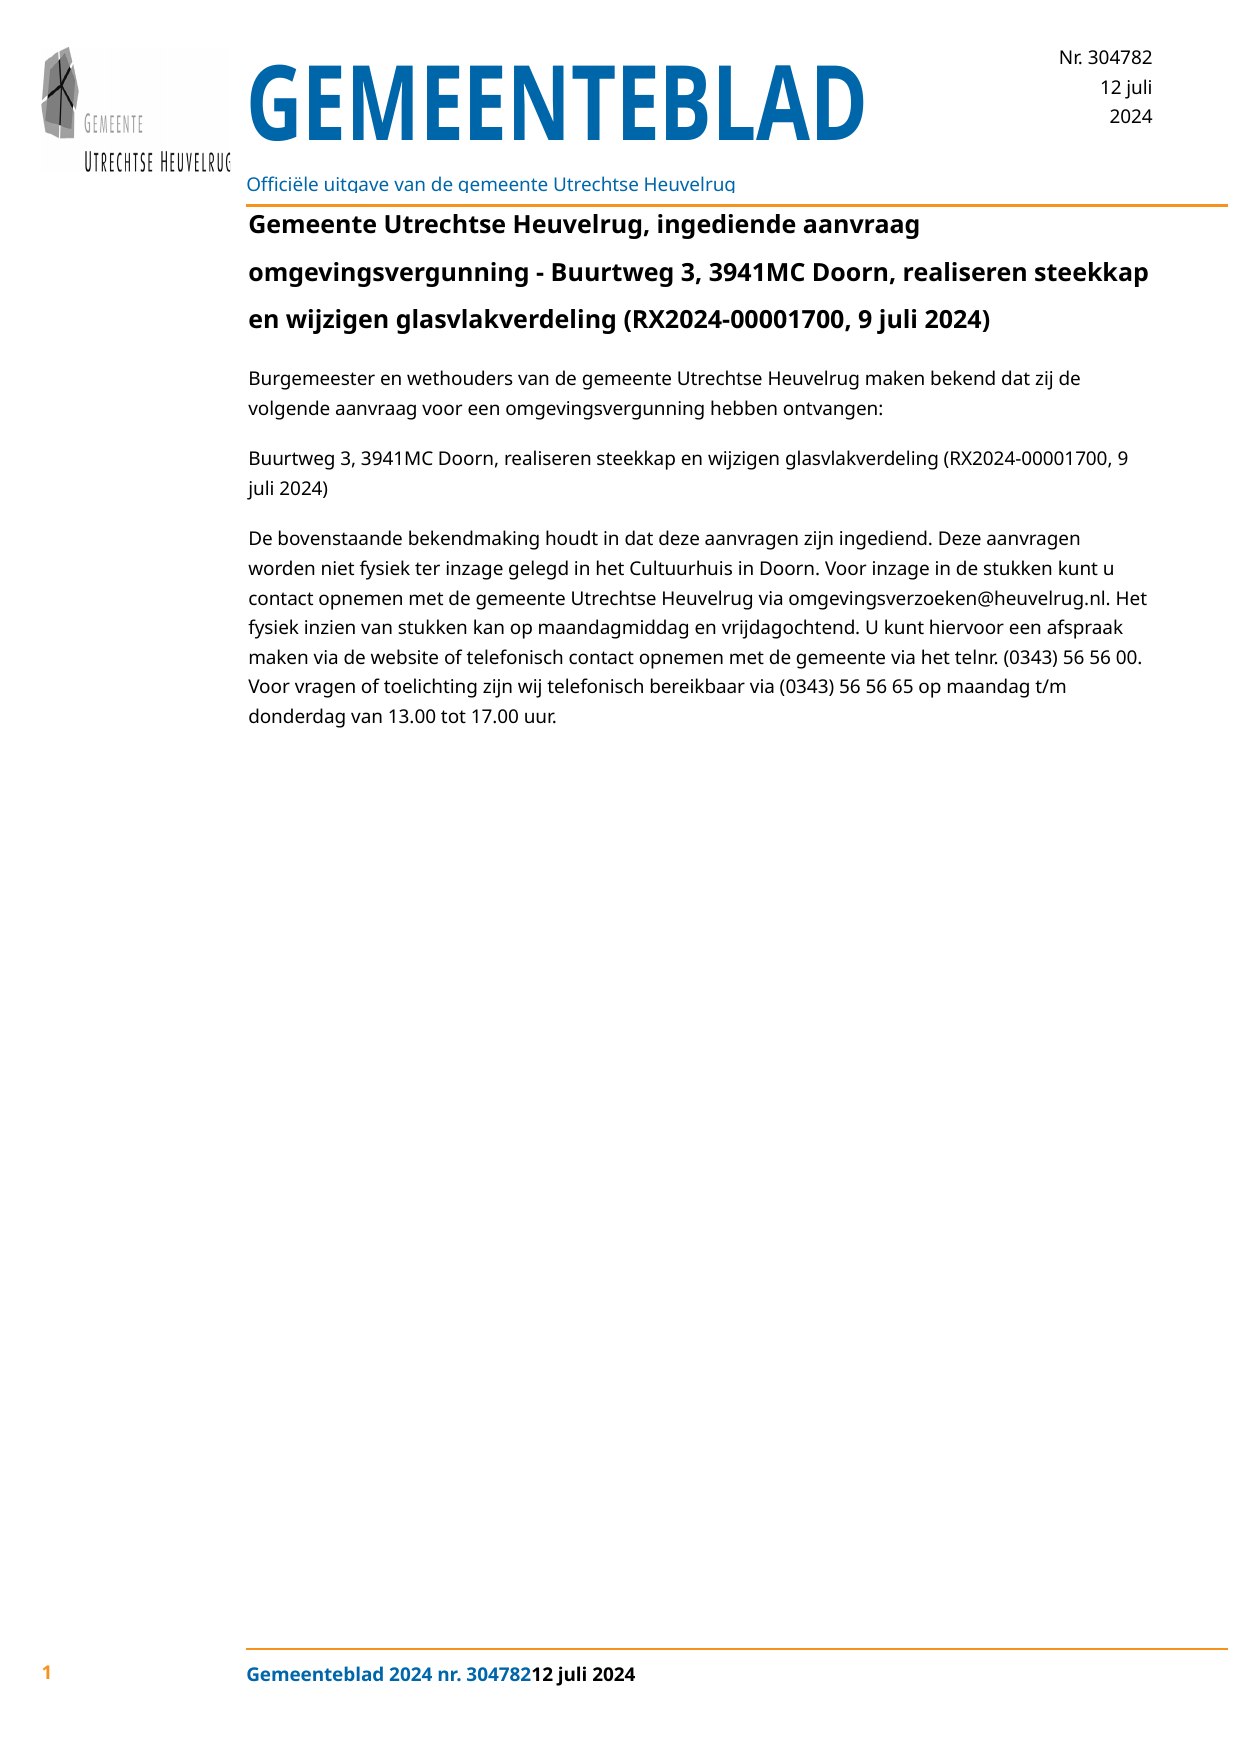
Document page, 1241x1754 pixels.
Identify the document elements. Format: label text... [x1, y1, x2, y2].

text Gemeente Utrechtse Heuvelrug, ingediende aanvraag omgevingsvergunning - Buurtweg 3, 3941MC Doorn, realiseren steekkap en wijzigen glasvlakverdeling (RX2024-00001700, 9 juli 2024) [248, 207, 1152, 336]
text Burgemeester en wethouders van de gemeente Utrechtse Heuvelrug maken bekend dat zij de volgende aanvraag voor een omgevingsvergunning hebben ontvangen: [248, 366, 1152, 421]
text Buurtweg 3, 3941MC Doorn, realiseren steekkap en wijzigen glasvlakverdeling (RX2024-00001700, 9 juli 2024) [248, 446, 1152, 501]
text De bovenstaande bekendmaking houdt in dat deze aanvragen zijn ingediend. Deze aanvragen worden niet fysiek ter inzage gelegd in het Cultuurhuis in Doorn. Voor inzage in de stukken kunt u contact opnemen met de gemeente Utrechtse Heuvelrug via omgevingsverzoeken@heuvelrug.nl. Het fysiek inzien van stukken kan op maandagmiddag en vrijdagochtend. U kunt hiervoor een afspraak maken via de website of telefonisch contact opnemen met de gemeente via het telnr. (0343) 56 56 00. Voor vragen of toelichting zijn wij telefonisch bereikbaar via (0343) 56 56 65 op maandag t/m donderdag van 13.00 tot 17.00 uur. [248, 526, 1152, 729]
picture [41, 47, 231, 172]
